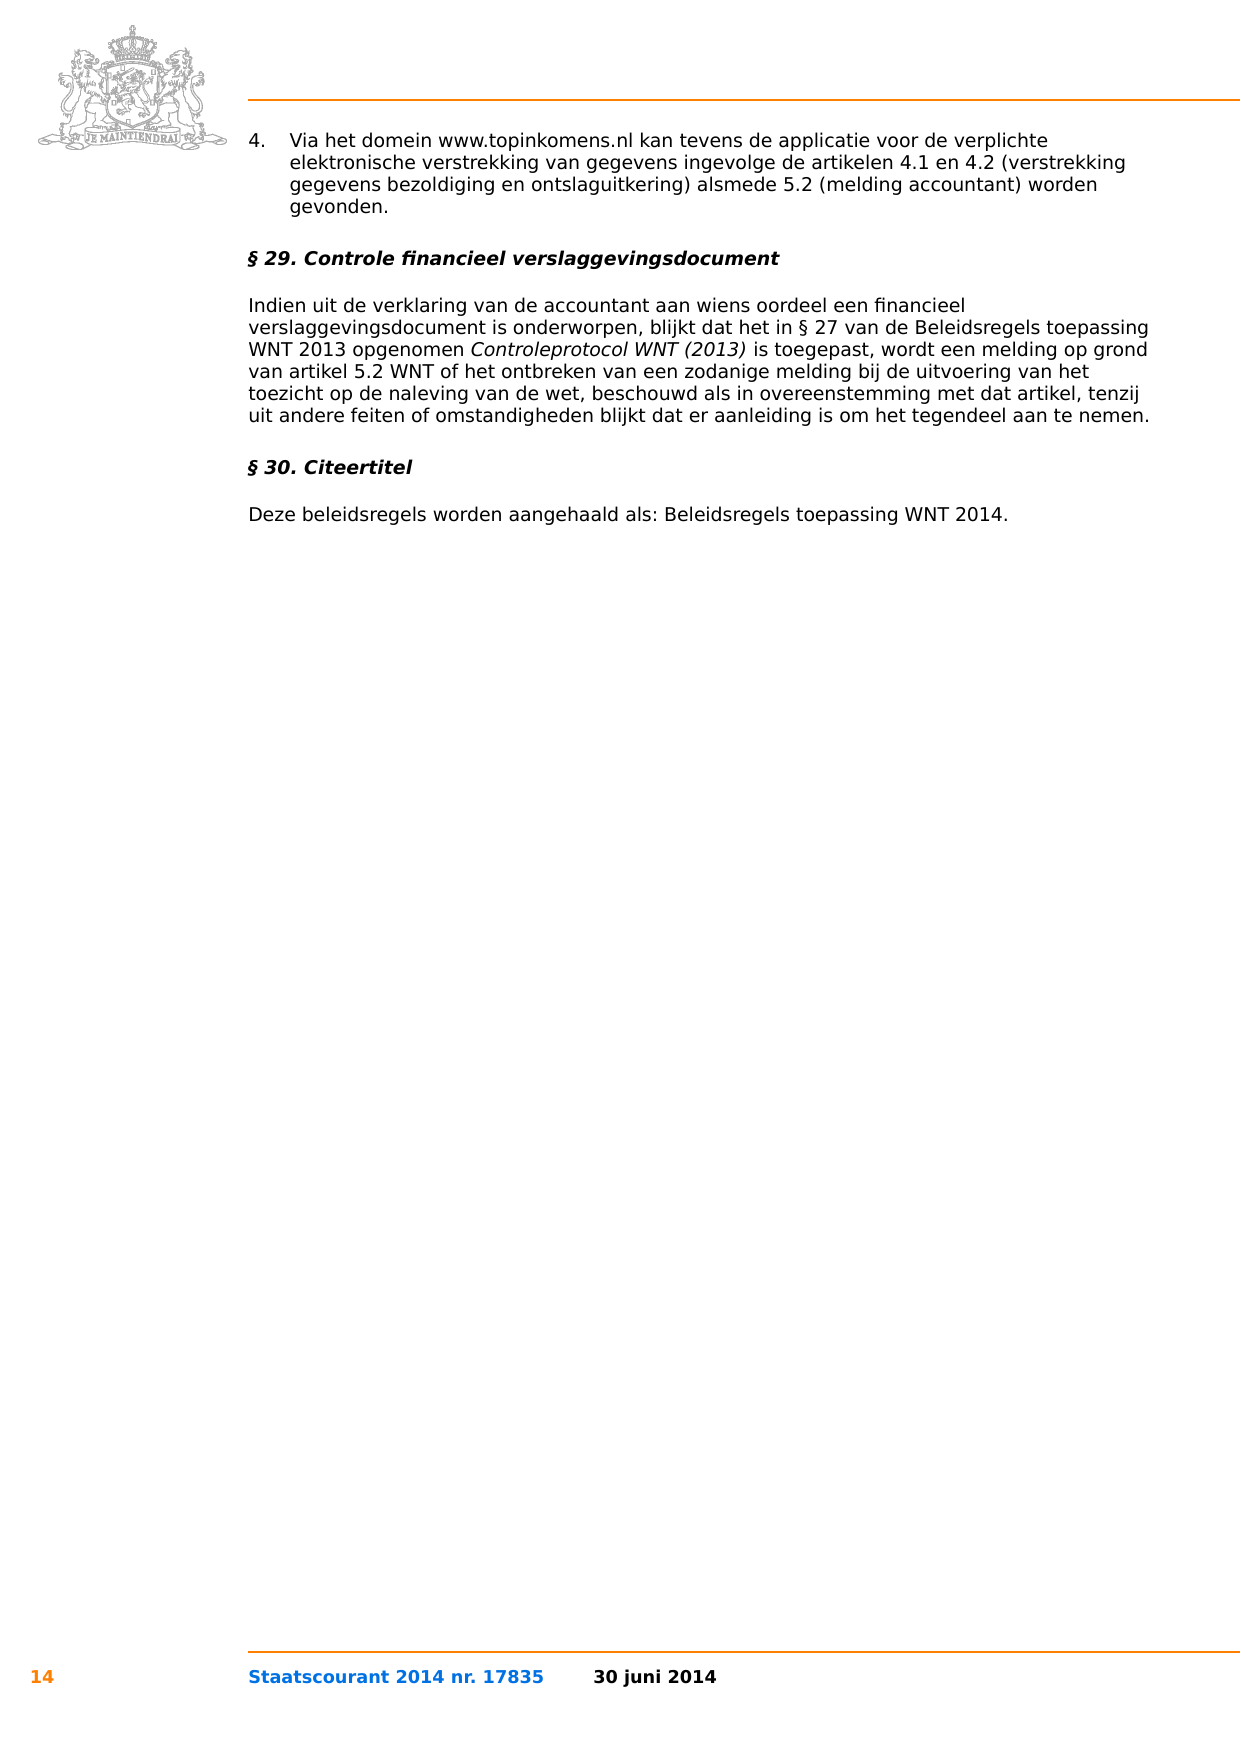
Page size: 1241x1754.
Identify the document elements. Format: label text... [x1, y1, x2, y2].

subtitle § 29. Controle financieel verslaggevingsdocument [248, 248, 1163, 270]
picture [38, 25, 227, 150]
subtitle § 30. Citeertitel [248, 457, 1163, 479]
text Deze beleidsregels worden aangehaald als: Beleidsregels toepassing WNT 2014. [248, 504, 1163, 526]
text Indien uit de verklaring van de accountant aan wiens oordeel een financieel verslaggevingsdocument is onderworpen, blijkt dat het in § 27 van de Beleidsregels toepassing WNT 2013 opgenomen Controleprotocol WNT (2013) is toegepast, wordt een melding op grond van artikel 5.2 WNT of het ontbreken van een zodanige melding bij de uitvoering van het toezicht op de naleving van de wet, beschouwd als in overeenstemming met dat artikel, tenzij uit andere feiten of omstandigheden blijkt dat er aanleiding is om het tegendeel aan te nemen. [248, 295, 1163, 427]
text 4. Via het domein www.topinkomens.nl kan tevens de applicatie voor de verplichte elektronische verstrekking van gegevens ingevolge de artikelen 4.1 en 4.2 (verstrekking gegevens bezoldiging en ontslaguitkering) alsmede 5.2 (melding accountant) worden gevonden. [248, 130, 1163, 218]
